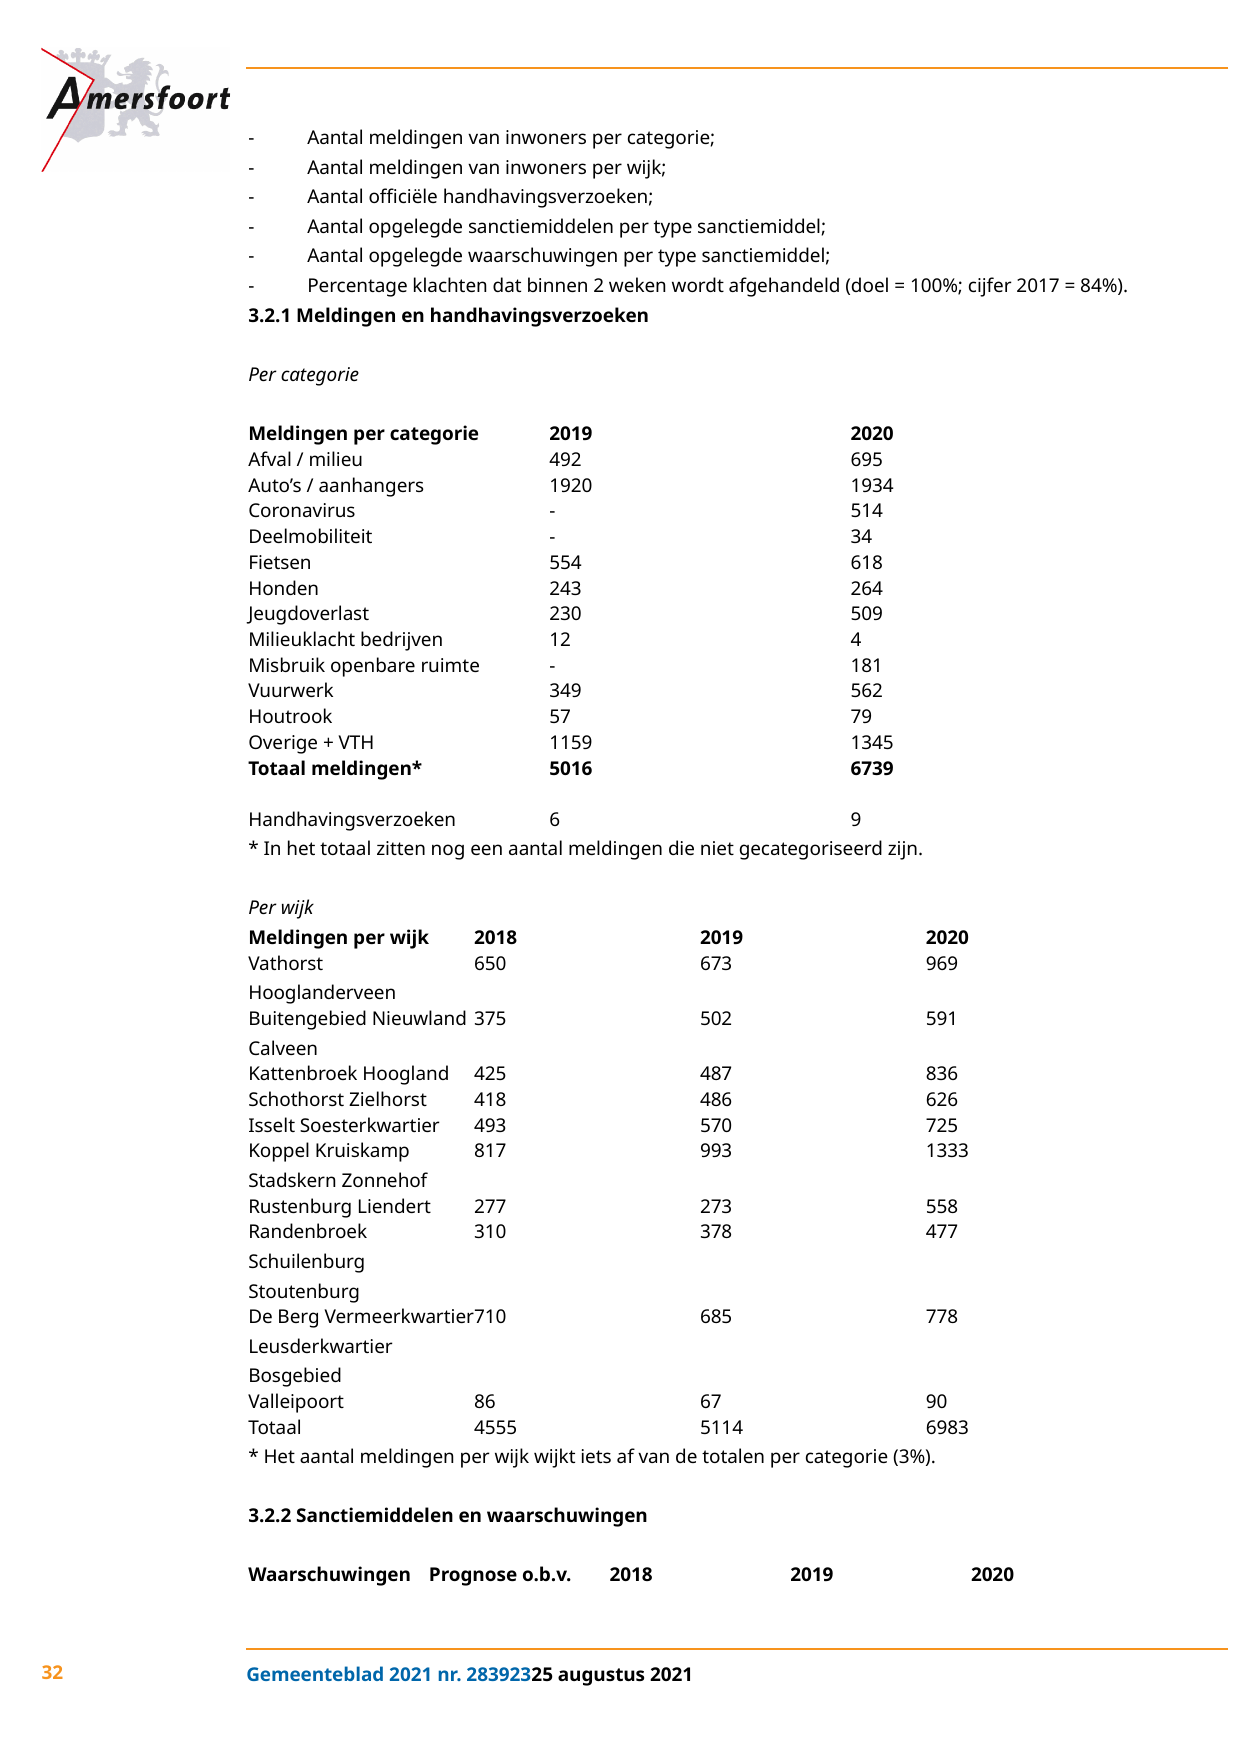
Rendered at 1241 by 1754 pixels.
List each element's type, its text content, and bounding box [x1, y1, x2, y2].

table_cell 5016 [549, 755, 850, 781]
table_cell 425 [474, 1060, 700, 1086]
table_cell Handhavingsverzoeken [248, 806, 549, 832]
table_cell [248, 781, 549, 806]
table_cell 477 [926, 1219, 1152, 1303]
table_cell 514 [850, 498, 1152, 523]
table_cell 9 [850, 806, 1152, 832]
list Aantal opgelegde sanctiemiddelen per type sanctiemiddel; [248, 213, 1152, 239]
table_cell 12 [549, 626, 850, 652]
table_cell 243 [549, 575, 850, 600]
table_cell 310 [474, 1219, 700, 1303]
table_cell 6983 [926, 1414, 1152, 1440]
table_cell 650 [474, 950, 700, 1005]
table_cell - [549, 652, 850, 678]
text 3.2.1 Meldingen en handhavingsverzoeken [248, 302, 1152, 328]
table_cell 558 [926, 1193, 1152, 1219]
table_cell Honden [248, 575, 549, 600]
table_header Prognose o.b.v. [429, 1562, 609, 1587]
table_cell Jeugdoverlast [248, 600, 549, 626]
table_cell 487 [700, 1060, 926, 1086]
table_header Meldingen per categorie [248, 420, 549, 446]
table_header 2019 [700, 924, 926, 950]
table_cell 86 [474, 1389, 700, 1414]
table_cell 4555 [474, 1414, 700, 1440]
table_cell 1920 [549, 472, 850, 497]
table_cell Koppel Kruiskamp Stadskern Zonnehof [248, 1138, 474, 1193]
table_cell Isselt Soesterkwartier [248, 1112, 474, 1138]
table_cell 673 [700, 950, 926, 1005]
picture [41, 47, 231, 172]
table_cell Kattenbroek Hoogland [248, 1060, 474, 1086]
table_cell 6 [549, 806, 850, 832]
table_cell Vuurwerk [248, 678, 549, 703]
table_header 2018 [474, 924, 700, 950]
table_cell 969 [926, 950, 1152, 1005]
table_cell 230 [549, 600, 850, 626]
table_cell 264 [850, 575, 1152, 600]
table_header 2019 [790, 1562, 971, 1587]
table_cell [850, 781, 1152, 806]
table_cell 378 [700, 1219, 926, 1303]
table_header Waarschuwingen [248, 1562, 429, 1587]
table_cell 79 [850, 703, 1152, 729]
table_cell 486 [700, 1086, 926, 1112]
table_cell 836 [926, 1060, 1152, 1086]
table_cell Vathorst Hooglanderveen [248, 950, 474, 1005]
table_cell 993 [700, 1138, 926, 1193]
table_cell Schothorst Zielhorst [248, 1086, 474, 1112]
table_cell 685 [700, 1304, 926, 1388]
table_cell 570 [700, 1112, 926, 1138]
table_cell Totaal meldingen* [248, 755, 549, 781]
table_cell 349 [549, 678, 850, 703]
table_cell 4 [850, 626, 1152, 652]
table_cell 817 [474, 1138, 700, 1193]
list Percentage klachten dat binnen 2 weken wordt afgehandeld (doel = 100%; cijfer 2017 = 84%). [248, 272, 1152, 298]
table_cell 492 [549, 446, 850, 472]
table_cell Coronavirus [248, 498, 549, 523]
table_cell 695 [850, 446, 1152, 472]
table_cell 509 [850, 600, 1152, 626]
table_cell 277 [474, 1193, 700, 1219]
table_header Meldingen per wijk [248, 924, 474, 950]
table_cell 1333 [926, 1138, 1152, 1193]
table_header 2020 [850, 420, 1152, 446]
table_cell 626 [926, 1086, 1152, 1112]
table_cell 67 [700, 1389, 926, 1414]
table_cell Buitengebied Nieuwland Calveen [248, 1005, 474, 1060]
table_cell Houtrook [248, 703, 549, 729]
table_cell 618 [850, 549, 1152, 575]
table_header 2018 [609, 1562, 790, 1587]
list Aantal meldingen van inwoners per categorie; [248, 124, 1152, 150]
table_cell Milieuklacht bedrijven [248, 626, 549, 652]
table_cell De Berg Vermeerkwartier Leusderkwartier Bosgebied [248, 1304, 474, 1388]
table_cell Totaal [248, 1414, 474, 1440]
table_cell Auto’s / aanhangers [248, 472, 549, 497]
table_cell 778 [926, 1304, 1152, 1388]
table_cell 1159 [549, 729, 850, 755]
table_cell 591 [926, 1005, 1152, 1060]
table_cell Rustenburg Liendert [248, 1193, 474, 1219]
table_cell 5114 [700, 1414, 926, 1440]
list Aantal opgelegde waarschuwingen per type sanctiemiddel; [248, 243, 1152, 268]
text Per categorie [248, 361, 1152, 387]
table_header 2020 [926, 924, 1152, 950]
table_cell 418 [474, 1086, 700, 1112]
text Per wijk [248, 894, 1152, 920]
table_cell - [549, 523, 850, 549]
table_cell Misbruik openbare ruimte [248, 652, 549, 678]
text 3.2.2 Sanctiemiddelen en waarschuwingen [248, 1502, 1152, 1528]
table_cell 502 [700, 1005, 926, 1060]
table_cell [549, 781, 850, 806]
table_cell 273 [700, 1193, 926, 1219]
table_cell 1345 [850, 729, 1152, 755]
table_cell 375 [474, 1005, 700, 1060]
table_cell Valleipoort [248, 1389, 474, 1414]
table_cell 6739 [850, 755, 1152, 781]
text * In het totaal zitten nog een aantal meldingen die niet gecategoriseerd zijn. [248, 835, 1152, 861]
text * Het aantal meldingen per wijk wijkt iets af van de totalen per categorie (3%). [248, 1443, 1152, 1469]
table_cell Fietsen [248, 549, 549, 575]
table_cell - [549, 498, 850, 523]
table_cell Randenbroek Schuilenburg Stoutenburg [248, 1219, 474, 1303]
table_cell 34 [850, 523, 1152, 549]
table_cell 90 [926, 1389, 1152, 1414]
table_cell Deelmobiliteit [248, 523, 549, 549]
table_cell 57 [549, 703, 850, 729]
list Aantal meldingen van inwoners per wijk; [248, 154, 1152, 180]
table_cell 562 [850, 678, 1152, 703]
list Aantal officiële handhavingsverzoeken; [248, 183, 1152, 209]
table_cell Overige + VTH [248, 729, 549, 755]
table_cell 725 [926, 1112, 1152, 1138]
table_cell 493 [474, 1112, 700, 1138]
table_cell Afval / milieu [248, 446, 549, 472]
table_cell 1934 [850, 472, 1152, 497]
table_header 2020 [971, 1562, 1152, 1587]
table_header 2019 [549, 420, 850, 446]
table_cell 181 [850, 652, 1152, 678]
table_cell 554 [549, 549, 850, 575]
table_cell 710 [474, 1304, 700, 1388]
